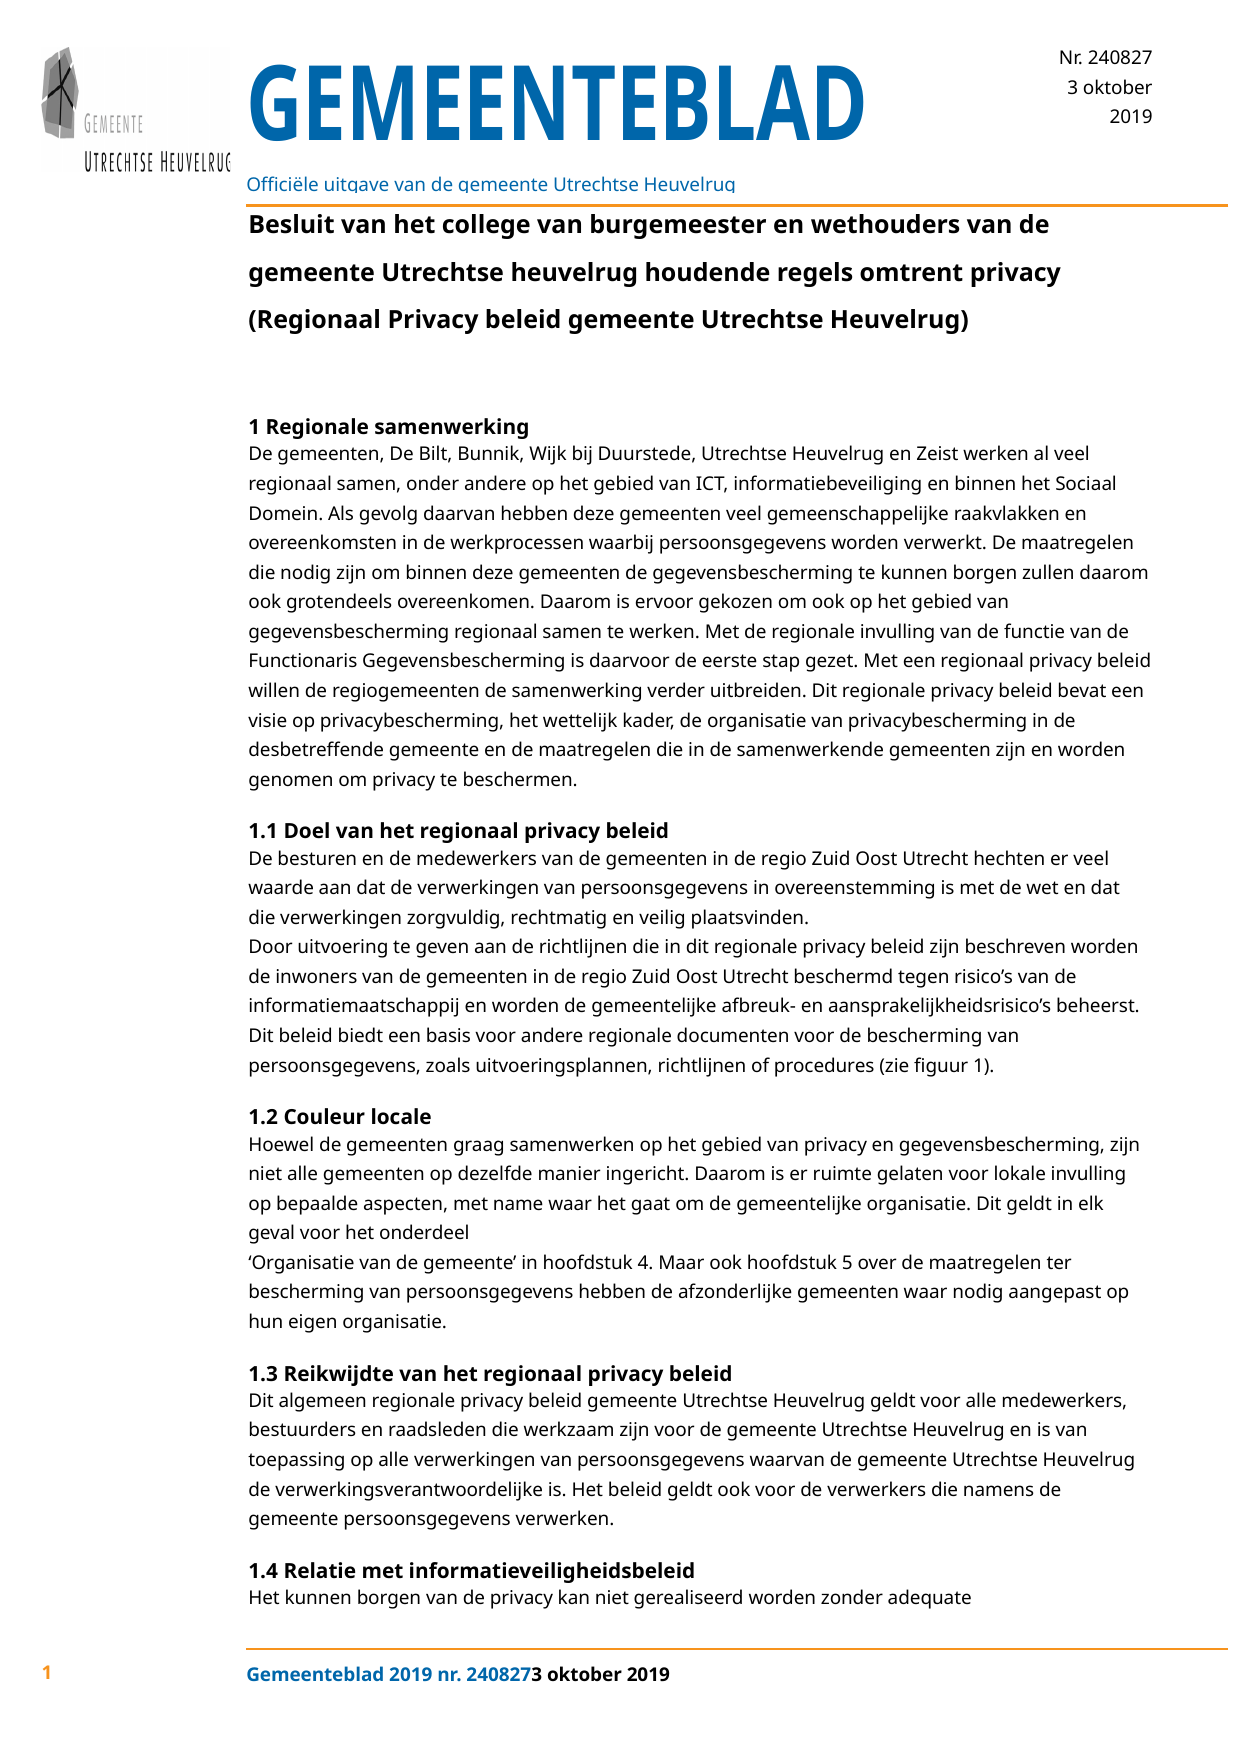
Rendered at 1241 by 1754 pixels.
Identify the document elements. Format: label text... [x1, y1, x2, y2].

text Door uitvoering te geven aan de richtlijnen die in dit regionale privacy beleid zijn beschreven worden de inwoners van de gemeenten in de regio Zuid Oost Utrecht beschermd tegen risico’s van de informatiemaatschappij en worden de gemeentelijke afbreuk- en aansprakelijkheidsrisico’s beheerst. [248, 933, 1152, 1018]
text 1.3 Reikwijdte van het regionaal privacy beleid [248, 1359, 1152, 1387]
text Het kunnen borgen van de privacy kan niet gerealiseerd worden zonder adequate [248, 1584, 1152, 1610]
text Hoewel de gemeenten graag samenwerken op het gebied van privacy en gegevensbescherming, zijn niet alle gemeenten op dezelfde manier ingericht. Daarom is er ruimte gelaten voor lokale invulling op bepaalde aspecten, met name waar het gaat om de gemeentelijke organisatie. Dit geldt in elk geval voor het onderdeel [248, 1131, 1152, 1245]
text Dit algemeen regionale privacy beleid gemeente Utrechtse Heuvelrug geldt voor alle medewerkers, bestuurders en raadsleden die werkzaam zijn voor de gemeente Utrechtse Heuvelrug en is van toepassing op alle verwerkingen van persoonsgegevens waarvan de gemeente Utrechtse Heuvelrug de verwerkingsverantwoordelijke is. Het beleid geldt ook voor de verwerkers die namens de gemeente persoonsgegevens verwerken. [248, 1387, 1152, 1531]
picture [41, 47, 231, 172]
text 1.1 Doel van het regionaal privacy beleid [248, 816, 1152, 845]
text Dit beleid biedt een basis voor andere regionale documenten voor de bescherming van persoonsgegevens, zoals uitvoeringsplannen, richtlijnen of procedures (zie figuur 1). [248, 1022, 1152, 1078]
text 1.2 Couleur locale [248, 1102, 1152, 1131]
text 1.4 Relatie met informatieveiligheidsbeleid [248, 1556, 1152, 1584]
text De gemeenten, De Bilt, Bunnik, Wijk bij Duurstede, Utrechtse Heuvelrug en Zeist werken al veel regionaal samen, onder andere op het gebied van ICT, informatiebeveiliging en binnen het Sociaal Domein. Als gevolg daarvan hebben deze gemeenten veel gemeenschappelijke raakvlakken en overeenkomsten in de werkprocessen waarbij persoonsgegevens worden verwerkt. De maatregelen die nodig zijn om binnen deze gemeenten de gegevensbescherming te kunnen borgen zullen daarom ook grotendeels overeenkomen. Daarom is ervoor gekozen om ook op het gebied van gegevensbescherming regionaal samen te werken. Met de regionale invulling van de functie van de Functionaris Gegevensbescherming is daarvoor de eerste stap gezet. Met een regionaal privacy beleid willen de regiogemeenten de samenwerking verder uitbreiden. Dit regionale privacy beleid bevat een visie op privacybescherming, het wettelijk kader, de organisatie van privacybescherming in de desbetreffende gemeente en de maatregelen die in de samenwerkende gemeenten zijn en worden genomen om privacy te beschermen. [248, 441, 1152, 792]
text 1 Regionale samenwerking [248, 412, 1152, 441]
text Besluit van het college van burgemeester en wethouders van de gemeente Utrechtse heuvelrug houdende regels omtrent privacy (Regionaal Privacy beleid gemeente Utrechtse Heuvelrug) [248, 207, 1152, 336]
text De besturen en de medewerkers van de gemeenten in de regio Zuid Oost Utrecht hechten er veel waarde aan dat de verwerkingen van persoonsgegevens in overeenstemming is met de wet en dat die verwerkingen zorgvuldig, rechtmatig en veilig plaatsvinden. [248, 845, 1152, 930]
text ‘Organisatie van de gemeente’ in hoofdstuk 4. Maar ook hoofdstuk 5 over de maatregelen ter bescherming van persoonsgegevens hebben de afzonderlijke gemeenten waar nodig aangepast op hun eigen organisatie. [248, 1249, 1152, 1334]
